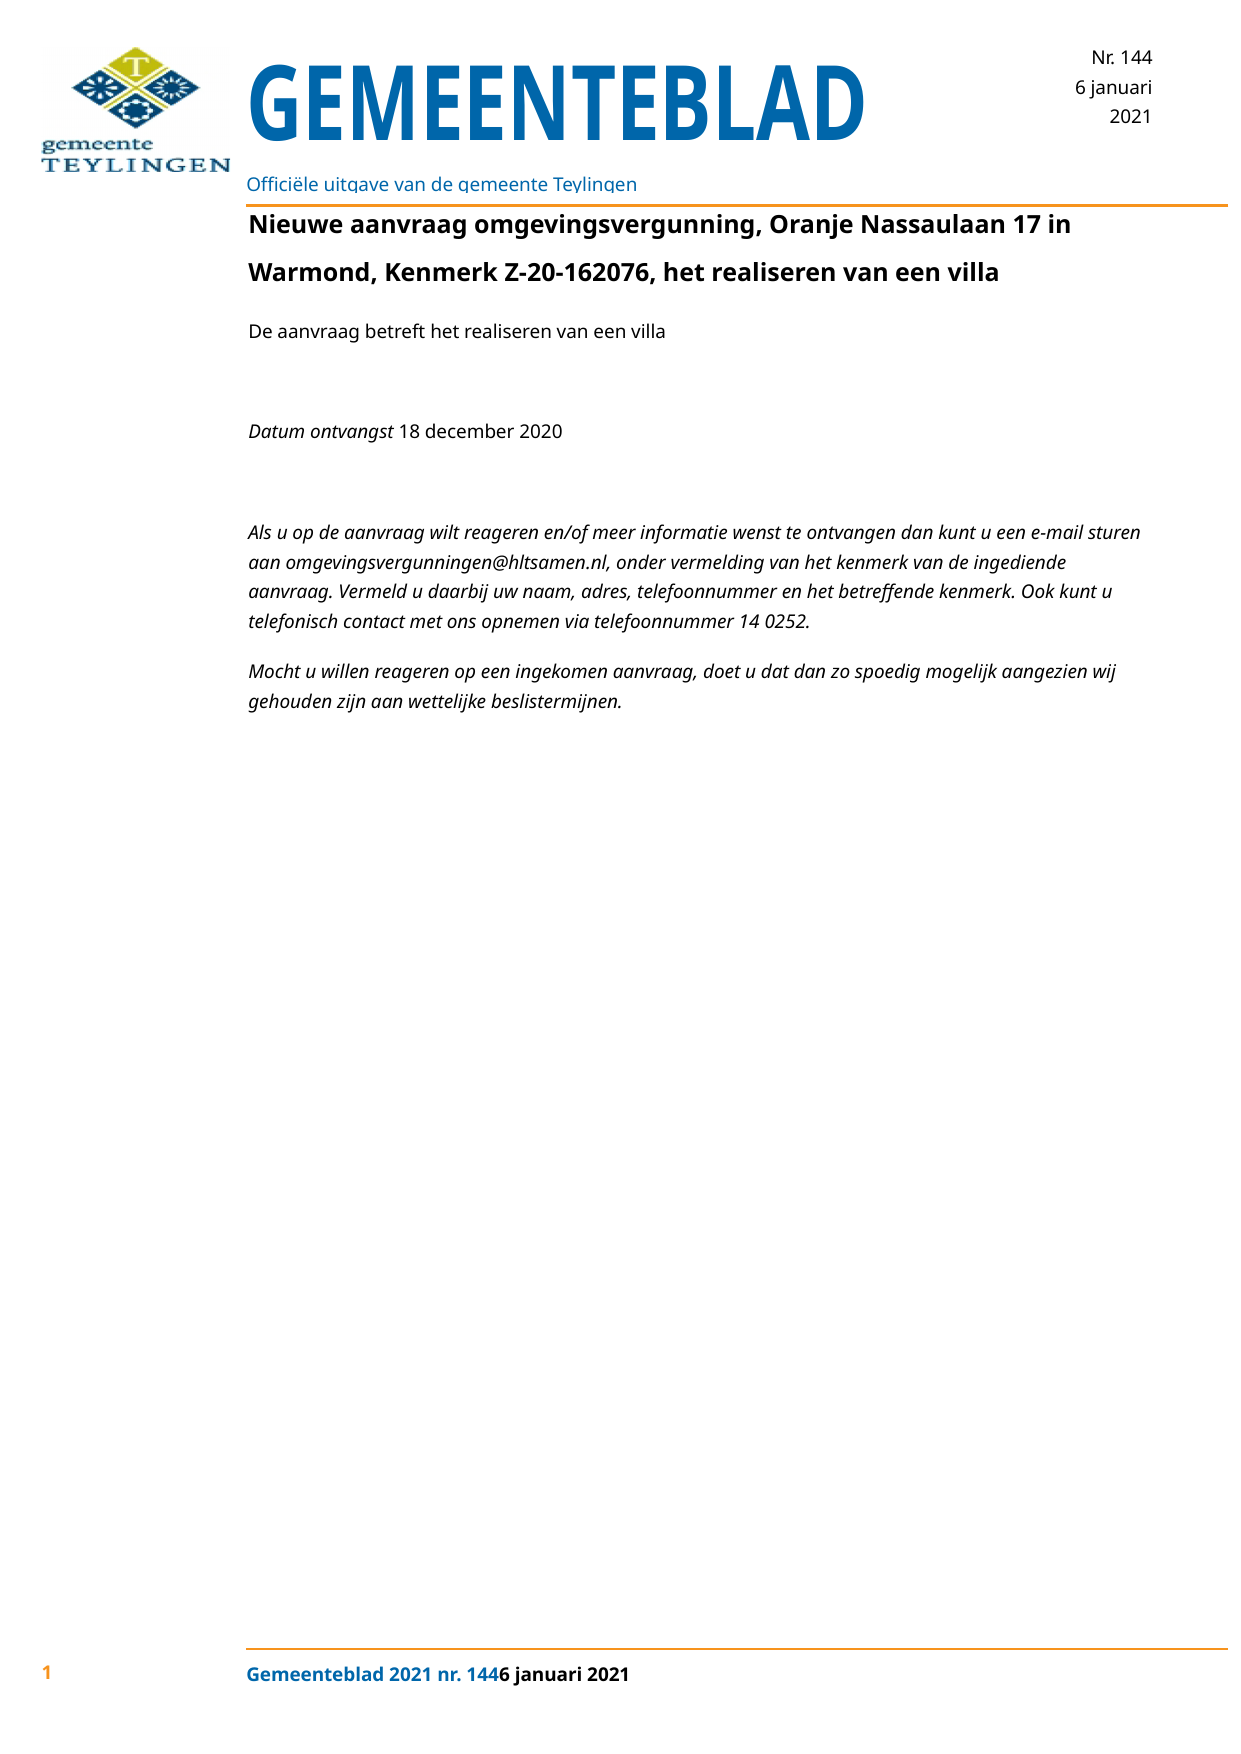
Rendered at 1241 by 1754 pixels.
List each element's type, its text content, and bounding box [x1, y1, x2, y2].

text Nieuwe aanvraag omgevingsvergunning, Oranje Nassaulaan 17 in Warmond, Kenmerk Z-20-162076, het realiseren van een villa [248, 207, 1152, 288]
text Datum ontvangst 18 december 2020 [248, 419, 1152, 444]
picture [41, 47, 231, 172]
text De aanvraag betreft het realiseren van een villa [248, 318, 1152, 344]
text Mocht u willen reageren op een ingekomen aanvraag, doet u dat dan zo spoedig mogelijk aangezien wij gehouden zijn aan wettelijke beslistermijnen. [248, 659, 1152, 714]
text Als u op de aanvraag wilt reageren en/of meer informatie wenst te ontvangen dan kunt u een e-mail sturen aan omgevingsvergunningen@hltsamen.nl, onder vermelding van het kenmerk van de ingediende aanvraag. Vermeld u daarbij uw naam, adres, telefoonnummer en het betreffende kenmerk. Ook kunt u telefonisch contact met ons opnemen via telefoonnummer 14 0252. [248, 519, 1152, 634]
